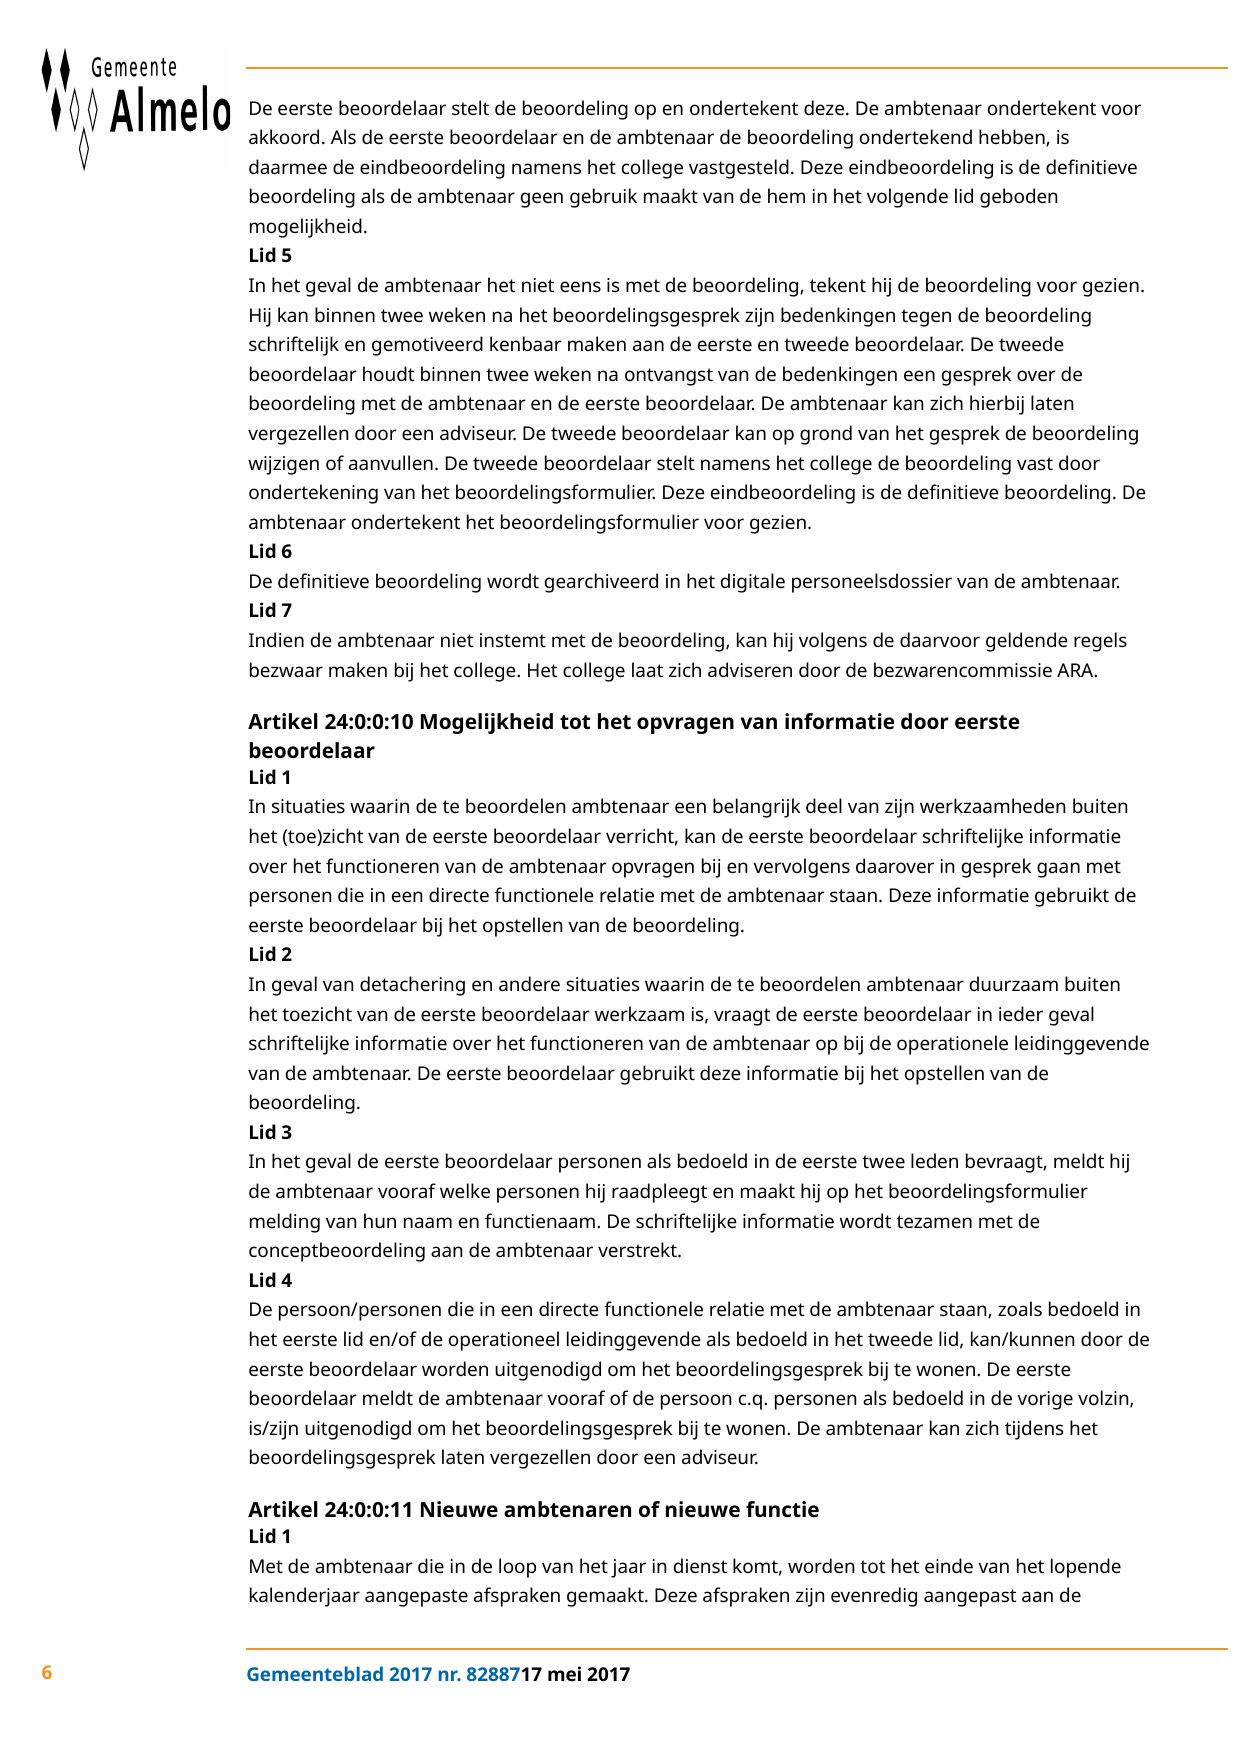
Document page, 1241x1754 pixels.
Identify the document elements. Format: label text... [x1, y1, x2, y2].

text In situaties waarin de te beoordelen ambtenaar een belangrijk deel van zijn werkzaamheden buiten het (toe)zicht van de eerste beoordelaar verricht, kan de eerste beoordelaar schriftelijke informatie over het functioneren van de ambtenaar opvragen bij en vervolgens daarover in gesprek gaan met personen die in een directe functionele relatie met de ambtenaar staan. Deze informatie gebruikt de eerste beoordelaar bij het opstellen van de beoordeling. [248, 794, 1152, 938]
text Artikel 24:0:0:10 Mogelijkheid tot het opvragen van informatie door eerste beoordelaar [248, 707, 1152, 764]
text Lid 5 [248, 243, 1152, 268]
text Lid 1 [248, 1523, 1152, 1549]
text Lid 6 [248, 538, 1152, 564]
text Lid 7 [248, 598, 1152, 623]
text Met de ambtenaar die in de loop van het jaar in dienst komt, worden tot het einde van het lopende kalenderjaar aangepaste afspraken gemaakt. Deze afspraken zijn evenredig aangepast aan de [248, 1553, 1152, 1608]
text Lid 3 [248, 1119, 1152, 1145]
text In het geval de eerste beoordelaar personen als bedoeld in de eerste twee leden bevraagt, meldt hij de ambtenaar vooraf welke personen hij raadpleegt en maakt hij op het beoordelingsformulier melding van hun naam en functienaam. De schriftelijke informatie wordt tezamen met de conceptbeoordeling aan de ambtenaar verstrekt. [248, 1149, 1152, 1263]
picture [41, 47, 231, 172]
text Artikel 24:0:0:11 Nieuwe ambtenaren of nieuwe functie [248, 1495, 1152, 1523]
text De definitieve beoordeling wordt gearchiveerd in het digitale personeelsdossier van de ambtenaar. [248, 568, 1152, 594]
text Indien de ambtenaar niet instemt met de beoordeling, kan hij volgens de daarvoor geldende regels bezwaar maken bij het college. Het college laat zich adviseren door de bezwarencommissie ARA. [248, 627, 1152, 683]
text Lid 4 [248, 1267, 1152, 1293]
text Lid 1 [248, 764, 1152, 790]
text Lid 2 [248, 942, 1152, 967]
text De eerste beoordelaar stelt de beoordeling op en ondertekent deze. De ambtenaar ondertekent voor akkoord. Als de eerste beoordelaar en de ambtenaar de beoordeling ondertekend hebben, is daarmee de eindbeoordeling namens het college vastgesteld. Deze eindbeoordeling is de definitieve beoordeling als de ambtenaar geen gebruik maakt van de hem in het volgende lid geboden mogelijkheid. [248, 95, 1152, 239]
text In geval van detachering en andere situaties waarin de te beoordelen ambtenaar duurzaam buiten het toezicht van de eerste beoordelaar werkzaam is, vraagt de eerste beoordelaar in ieder geval schriftelijke informatie over het functioneren van de ambtenaar op bij de operationele leidinggevende van de ambtenaar. De eerste beoordelaar gebruikt deze informatie bij het opstellen van de beoordeling. [248, 971, 1152, 1115]
text In het geval de ambtenaar het niet eens is met de beoordeling, tekent hij de beoordeling voor gezien. Hij kan binnen twee weken na het beoordelingsgesprek zijn bedenkingen tegen de beoordeling schriftelijk en gemotiveerd kenbaar maken aan de eerste en tweede beoordelaar. De tweede beoordelaar houdt binnen twee weken na ontvangst van de bedenkingen een gesprek over de beoordeling met de ambtenaar en de eerste beoordelaar. De ambtenaar kan zich hierbij laten vergezellen door een adviseur. De tweede beoordelaar kan op grond van het gesprek de beoordeling wijzigen of aanvullen. De tweede beoordelaar stelt namens het college de beoordeling vast door ondertekening van het beoordelingsformulier. Deze eindbeoordeling is de definitieve beoordeling. De ambtenaar ondertekent het beoordelingsformulier voor gezien. [248, 272, 1152, 535]
text De persoon/personen die in een directe functionele relatie met de ambtenaar staan, zoals bedoeld in het eerste lid en/of de operationeel leidinggevende als bedoeld in het tweede lid, kan/kunnen door de eerste beoordelaar worden uitgenodigd om het beoordelingsgesprek bij te wonen. De eerste beoordelaar meldt de ambtenaar vooraf of de persoon c.q. personen als bedoeld in de vorige volzin, is/zijn uitgenodigd om het beoordelingsgesprek bij te wonen. De ambtenaar kan zich tijdens het beoordelingsgesprek laten vergezellen door een adviseur. [248, 1297, 1152, 1470]
